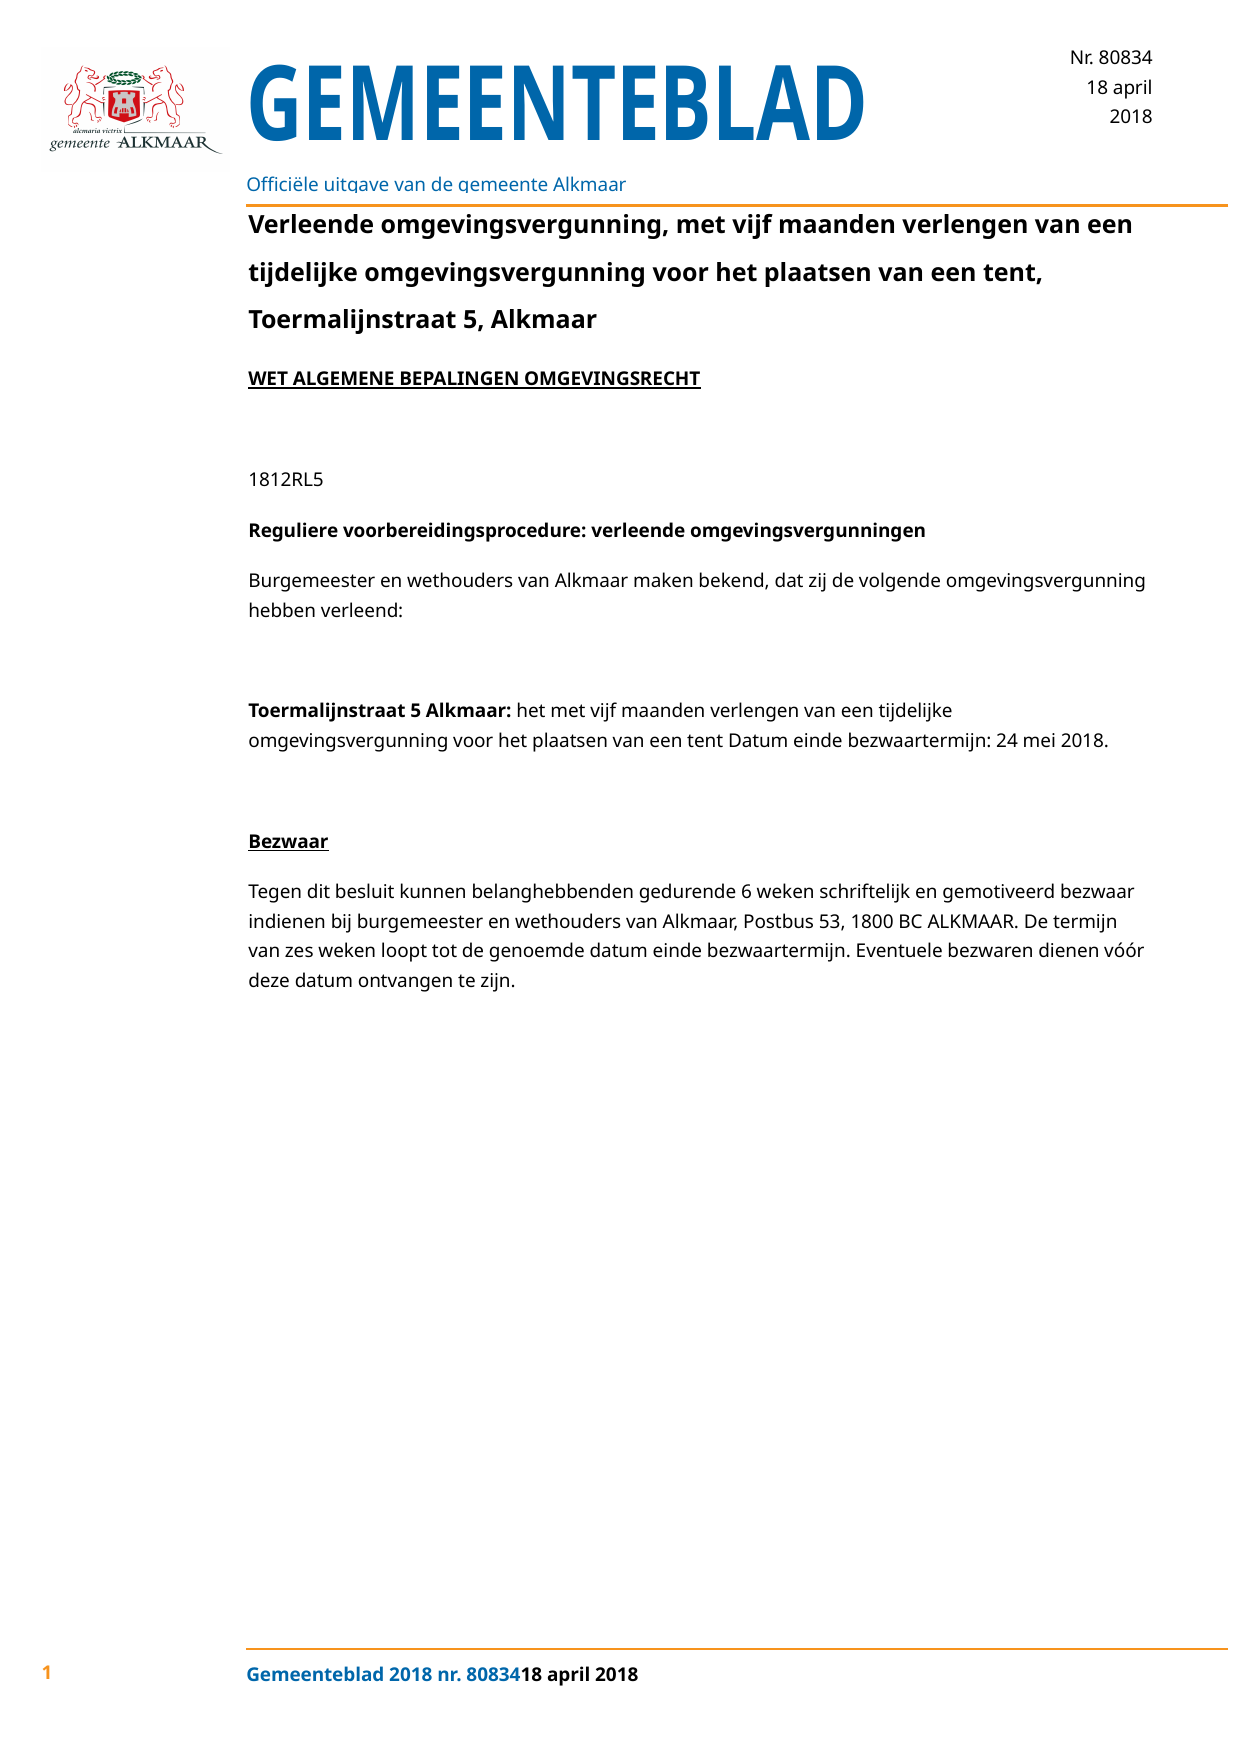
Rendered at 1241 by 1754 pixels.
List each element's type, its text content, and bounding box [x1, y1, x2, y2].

text Toermalijnstraat 5 Alkmaar: het met vijf maanden verlengen van een tijdelijke omgevingsvergunning voor het plaatsen van een tent Datum einde bezwaartermijn: 24 mei 2018. [248, 698, 1152, 753]
picture [41, 47, 231, 172]
text Verleende omgevingsvergunning, met vijf maanden verlengen van een tijdelijke omgevingsvergunning voor het plaatsen van een tent, Toermalijnstraat 5, Alkmaar [248, 207, 1152, 336]
text Tegen dit besluit kunnen belanghebbenden gedurende 6 weken schriftelijk en gemotiveerd bezwaar indienen bij burgemeester en wethouders van Alkmaar, Postbus 53, 1800 BC ALKMAAR. De termijn van zes weken loopt tot de genoemde datum einde bezwaartermijn. Eventuele bezwaren dienen vóór deze datum ontvangen te zijn. [248, 878, 1152, 993]
text 1812RL5 [248, 466, 1152, 492]
text Burgemeester en wethouders van Alkmaar maken bekend, dat zij de volgende omgevingsvergunning hebben verleend: [248, 567, 1152, 622]
text Reguliere voorbereidingsprocedure: verleende omgevingsvergunningen [248, 517, 1152, 542]
text Bezwaar [248, 828, 1152, 854]
text WET ALGEMENE BEPALINGEN OMGEVINGSRECHT [248, 366, 1152, 391]
